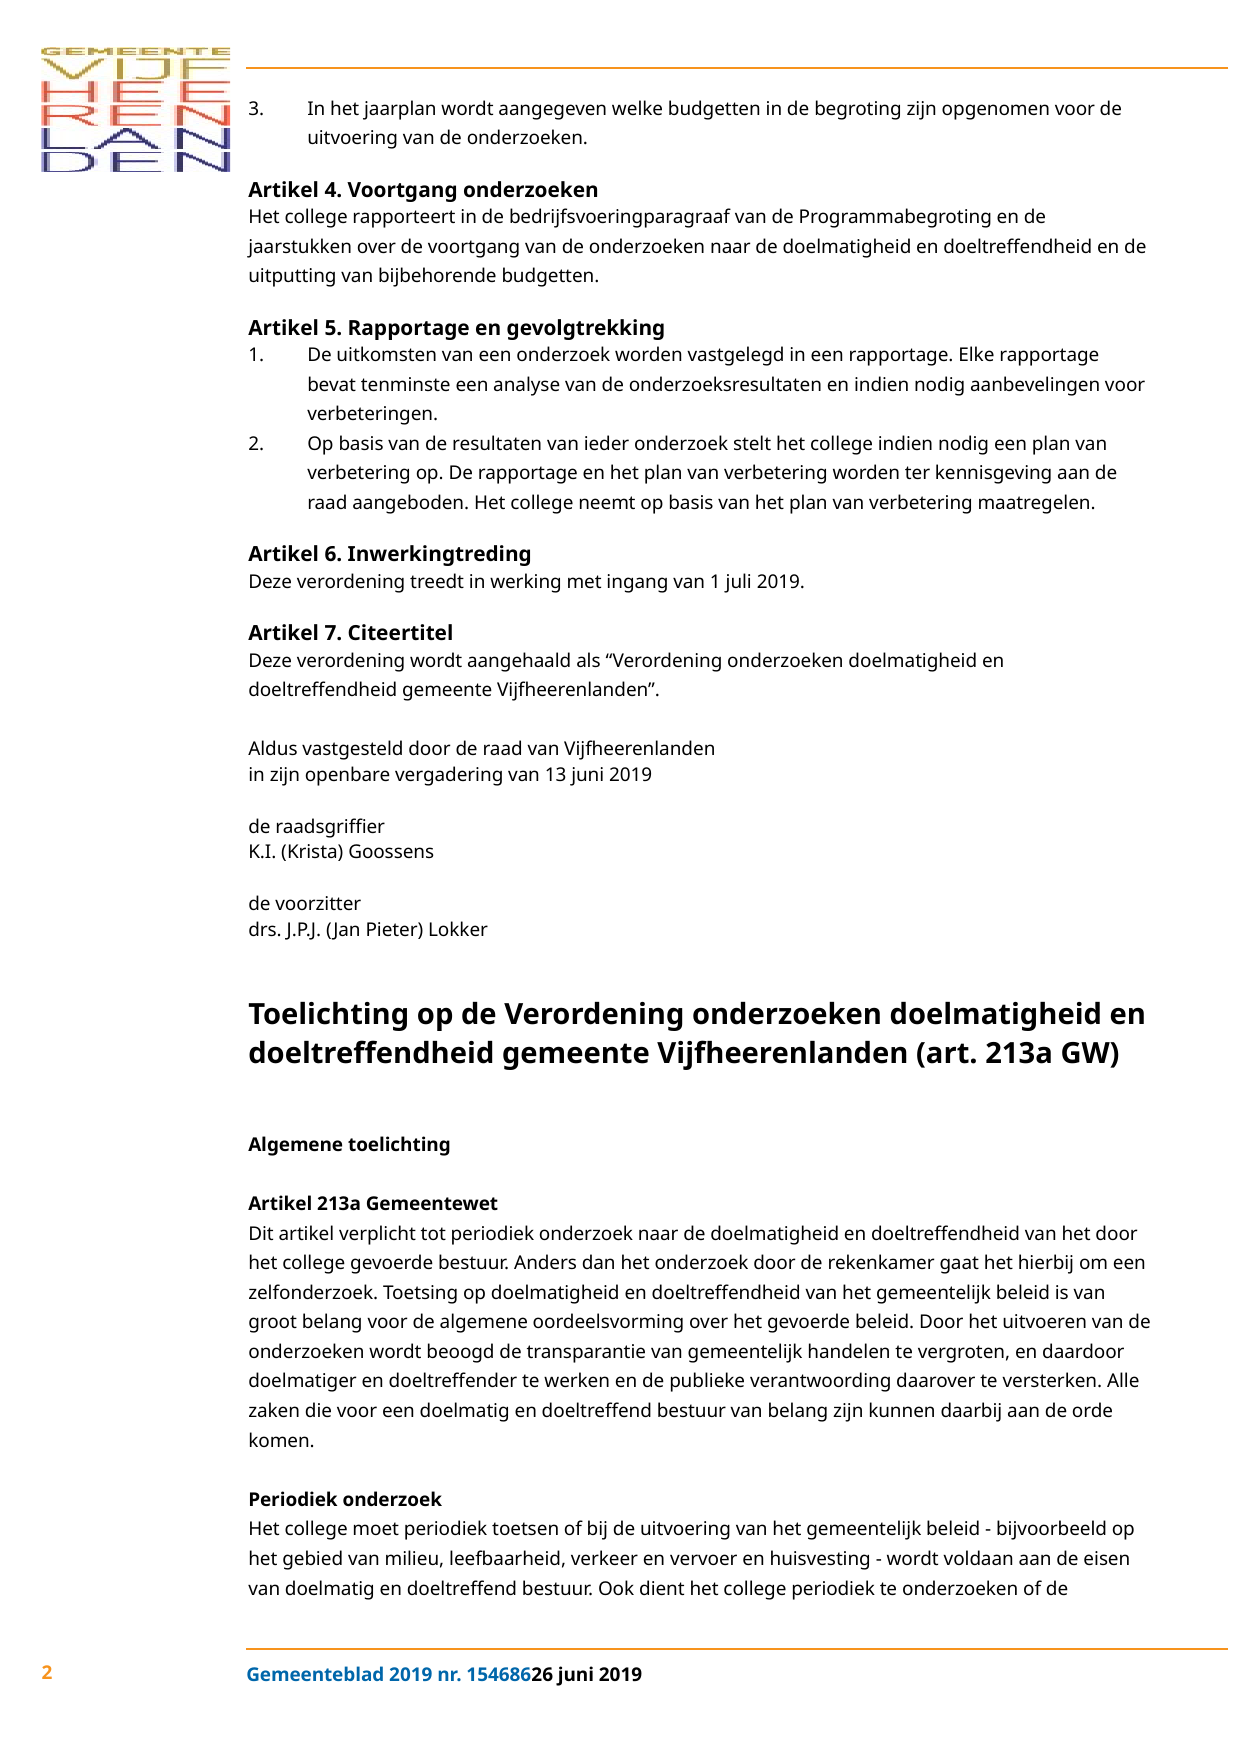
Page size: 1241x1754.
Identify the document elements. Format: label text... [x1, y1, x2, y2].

text Artikel 4. Voortgang onderzoeken [248, 175, 1152, 203]
text Artikel 6. Inwerkingtreding [248, 539, 1152, 568]
list Op basis van de resultaten van ieder onderzoek stelt het college indien nodig een plan van verbetering op. De rapportage en het plan van verbetering worden ter kennisgeving aan de raad aangeboden. Het college neemt op basis van het plan van verbetering maatregelen. [248, 430, 1152, 515]
text K.I. (Krista) Goossens [248, 838, 1152, 864]
text Artikel 5. Rapportage en gevolgtrekking [248, 313, 1152, 341]
text Het college moet periodiek toetsen of bij de uitvoering van het gemeentelijk beleid - bijvoorbeeld op het gebied van milieu, leefbaarheid, verkeer en vervoer en huisvesting - wordt voldaan aan de eisen van doelmatig en doeltreffend bestuur. Ook dient het college periodiek te onderzoeken of de [248, 1516, 1152, 1601]
text Het college rapporteert in de bedrijfsvoeringparagraaf van de Programmabegroting en de jaarstukken over de voortgang van de onderzoeken naar de doelmatigheid en doeltreffendheid en de uitputting van bijbehorende budgetten. [248, 203, 1152, 288]
text Deze verordening treedt in werking met ingang van 1 juli 2019. [248, 568, 1152, 594]
text Deze verordening wordt aangehaald als “Verordening onderzoeken doelmatigheid en doeltreffendheid gemeente Vijfheerenlanden”. [248, 647, 1152, 702]
text Dit artikel verplicht tot periodiek onderzoek naar de doelmatigheid en doeltreffendheid van het door het college gevoerde bestuur. Anders dan het onderzoek door de rekenkamer gaat het hierbij om een zelfonderzoek. Toetsing op doelmatigheid en doeltreffendheid van het gemeentelijk beleid is van groot belang voor de algemene oordeelsvorming over het gevoerde beleid. Door het uitvoeren van de onderzoeken wordt beoogd de transparantie van gemeentelijk handelen te vergroten, en daardoor doelmatiger en doeltreffender te werken en de publieke verantwoording daarover te versterken. Alle zaken die voor een doelmatig en doeltreffend bestuur van belang zijn kunnen daarbij aan de orde komen. [248, 1220, 1152, 1453]
text Toelichting op de Verordening onderzoeken doelmatigheid en doeltreffendheid gemeente Vijfheerenlanden (art. 213a GW) [248, 993, 1152, 1072]
list In het jaarplan wordt aangegeven welke budgetten in de begroting zijn opgenomen voor de uitvoering van de onderzoeken. [248, 95, 1152, 150]
text de raadsgriffier [248, 813, 1152, 838]
picture [41, 47, 231, 172]
text Artikel 7. Citeertitel [248, 618, 1152, 647]
text Algemene toelichting [248, 1131, 1152, 1157]
text in zijn openbare vergadering van 13 juni 2019 [248, 761, 1152, 787]
list De uitkomsten van een onderzoek worden vastgelegd in een rapportage. Elke rapportage bevat tenminste een analyse van de onderzoeksresultaten en indien nodig aanbevelingen voor verbeteringen. [248, 341, 1152, 426]
text drs. J.P.J. (Jan Pieter) Lokker [248, 916, 1152, 941]
text de voorzitter [248, 890, 1152, 916]
text Aldus vastgesteld door de raad van Vijfheerenlanden [248, 736, 1152, 761]
text Periodiek onderzoek [248, 1486, 1152, 1512]
text Artikel 213a Gemeentewet [248, 1190, 1152, 1216]
